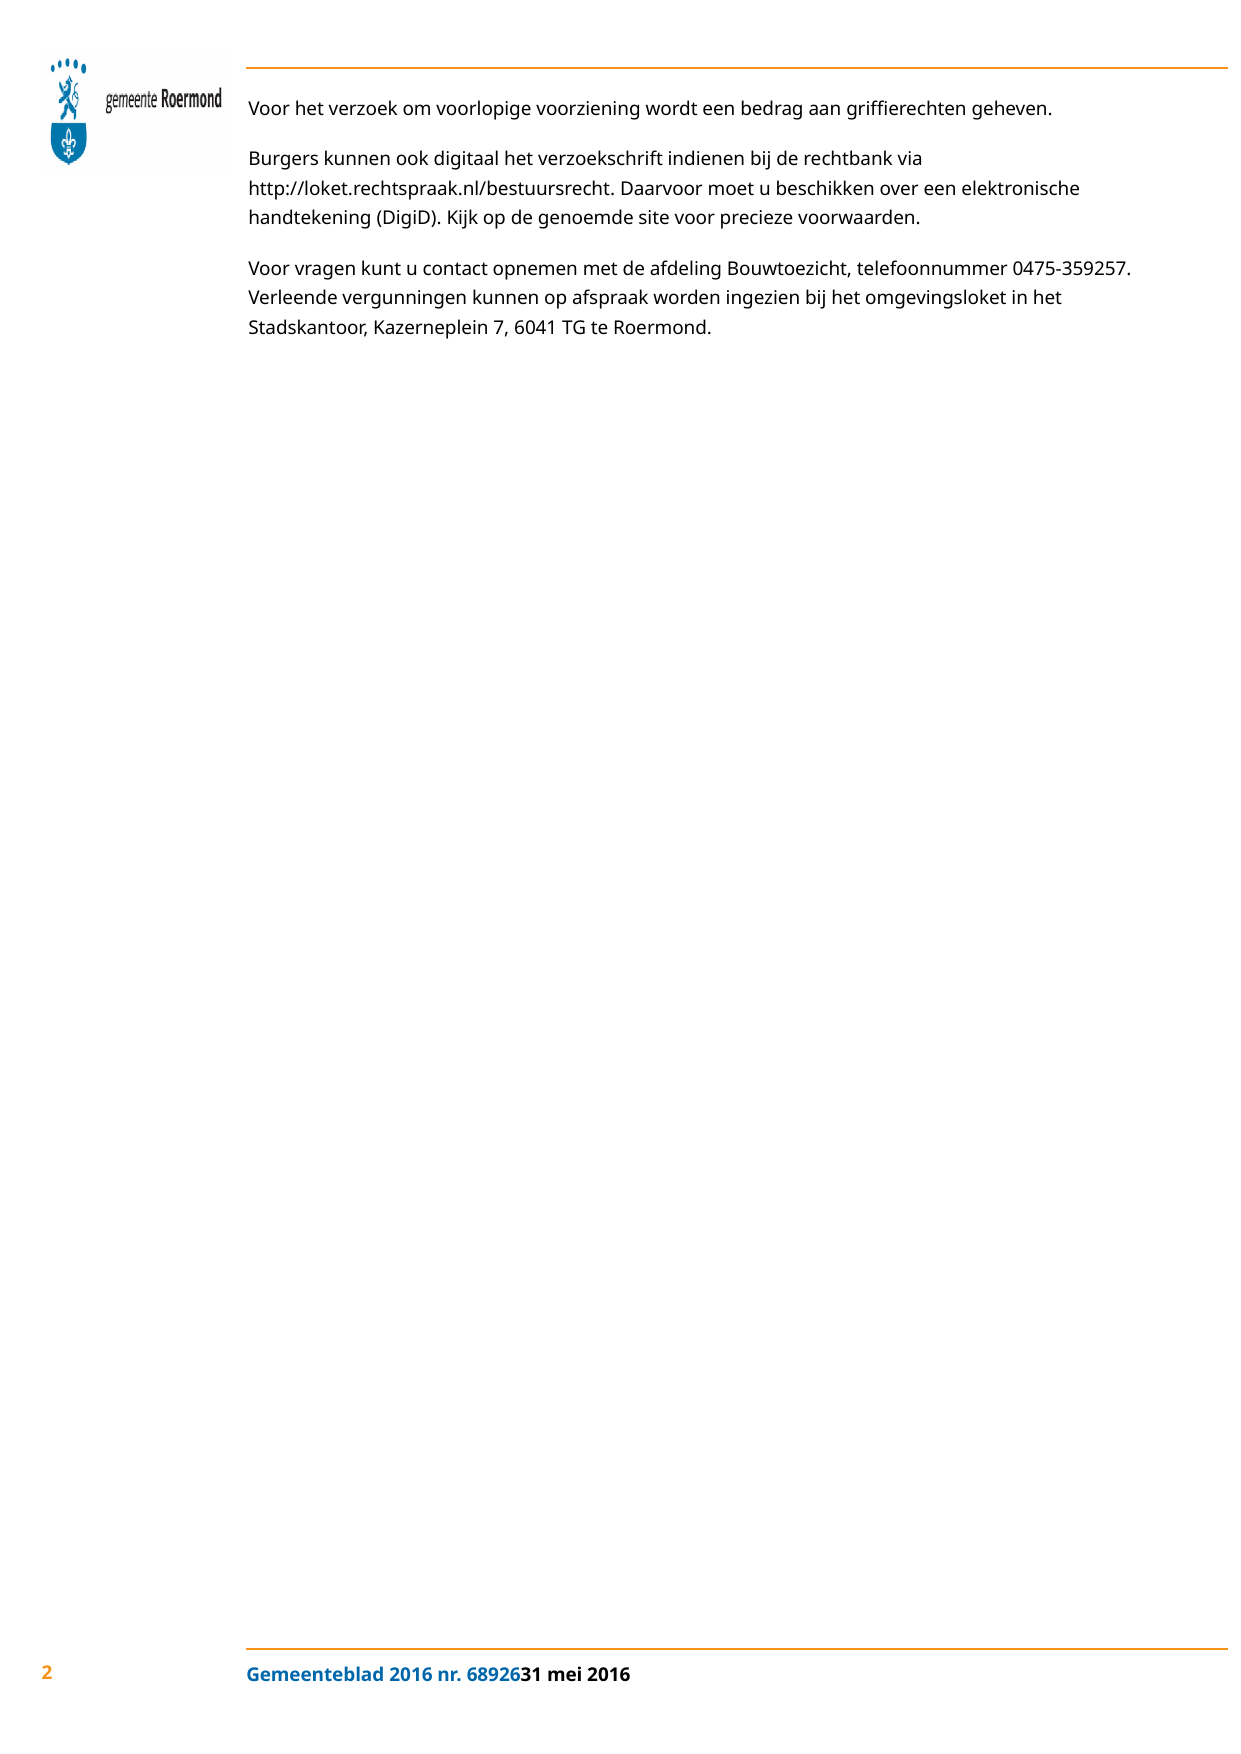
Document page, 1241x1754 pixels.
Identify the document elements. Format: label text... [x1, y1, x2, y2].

text Voor het verzoek om voorlopige voorziening wordt een bedrag aan griffierechten geheven. [248, 95, 1152, 121]
picture [41, 47, 231, 172]
text Voor vragen kunt u contact opnemen met de afdeling Bouwtoezicht, telefoonnummer 0475-359257. Verleende vergunningen kunnen op afspraak worden ingezien bij het omgevingsloket in het Stadskantoor, Kazerneplein 7, 6041 TG te Roermond. [248, 255, 1152, 340]
text Burgers kunnen ook digitaal het verzoekschrift indienen bij de rechtbank via http://loket.rechtspraak.nl/bestuursrecht. Daarvoor moet u beschikken over een elektronische handtekening (DigiD). Kijk op de genoemde site voor precieze voorwaarden. [248, 145, 1152, 230]
